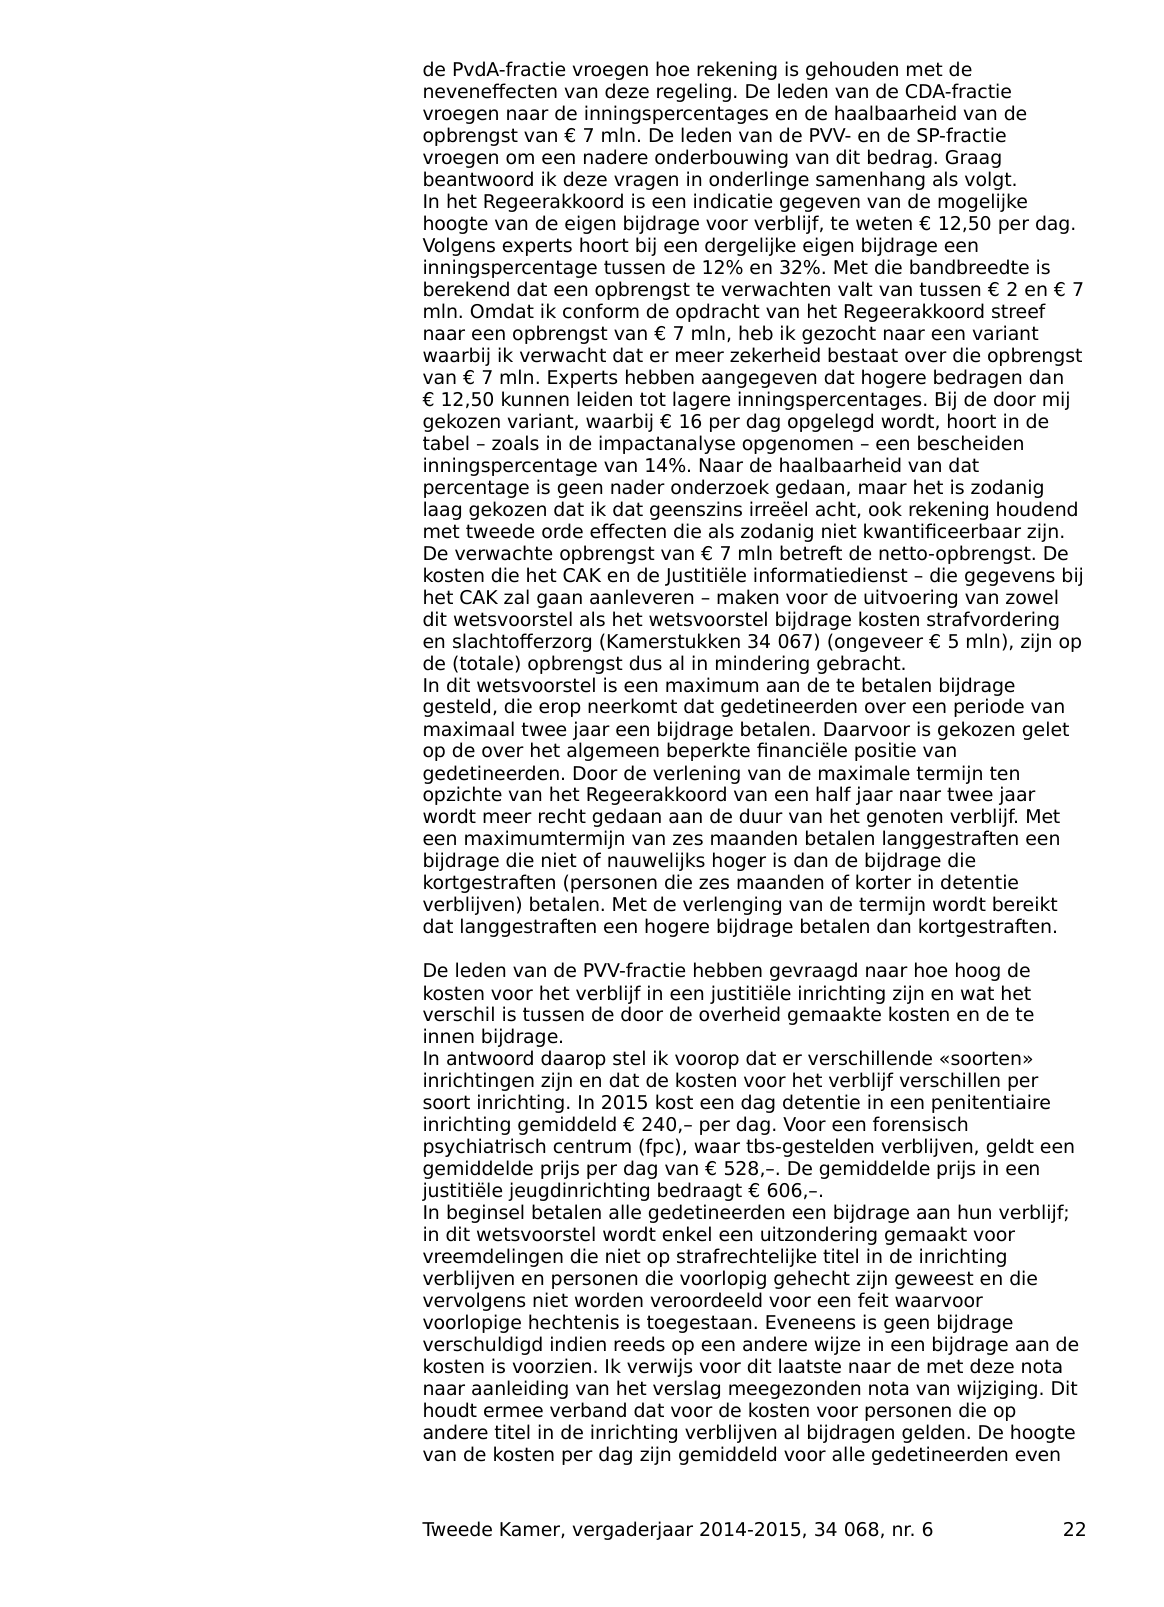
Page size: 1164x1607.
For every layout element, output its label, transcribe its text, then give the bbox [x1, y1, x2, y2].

text de PvdA-fractie vroegen hoe rekening is gehouden met de neveneffecten van deze regeling. De leden van de CDA-fractie vroegen naar de inningspercentages en de haalbaarheid van de opbrengst van € 7 mln. De leden van de PVV- en de SP-fractie vroegen om een nadere onderbouwing van dit bedrag. Graag beantwoord ik deze vragen in onderlinge samenhang als volgt. [422, 59, 1087, 191]
text In antwoord daarop stel ik voorop dat er verschillende «soorten» inrichtingen zijn en dat de kosten voor het verblijf verschillen per soort inrichting. In 2015 kost een dag detentie in een penitentiaire inrichting gemiddeld € 240,– per dag. Voor een forensisch psychiatrisch centrum (fpc), waar tbs-gestelden verblijven, geldt een gemiddelde prijs per dag van € 528,–. De gemiddelde prijs in een justitiële jeugdinrichting bedraagt € 606,–. [422, 1048, 1087, 1202]
text In beginsel betalen alle gedetineerden een bijdrage aan hun verblijf; in dit wetsvoorstel wordt enkel een uitzondering gemaakt voor vreemdelingen die niet op strafrechtelijke titel in de inrichting verblijven en personen die voorlopig gehecht zijn geweest en die vervolgens niet worden veroordeeld voor een feit waarvoor voorlopige hechtenis is toegestaan. Eveneens is geen bijdrage verschuldigd indien reeds op een andere wijze in een bijdrage aan de kosten is voorzien. Ik verwijs voor dit laatste naar de met deze nota naar aanleiding van het verslag meegezonden nota van wijziging. Dit houdt ermee verband dat voor de kosten voor personen die op andere titel in de inrichting verblijven al bijdragen gelden. De hoogte van de kosten per dag zijn gemiddeld voor alle gedetineerden even [422, 1202, 1087, 1466]
text In het Regeerakkoord is een indicatie gegeven van de mogelijke hoogte van de eigen bijdrage voor verblijf, te weten € 12,50 per dag. Volgens experts hoort bij een dergelijke eigen bijdrage een inningspercentage tussen de 12% en 32%. Met die bandbreedte is berekend dat een opbrengst te verwachten valt van tussen € 2 en € 7 mln. Omdat ik conform de opdracht van het Regeerakkoord streef naar een opbrengst van € 7 mln, heb ik gezocht naar een variant waarbij ik verwacht dat er meer zekerheid bestaat over die opbrengst van € 7 mln. Experts hebben aangegeven dat hogere bedragen dan € 12,50 kunnen leiden tot lagere inningspercentages. Bij de door mij gekozen variant, waarbij € 16 per dag opgelegd wordt, hoort in de tabel – zoals in de impactanalyse opgenomen – een bescheiden inningspercentage van 14%. Naar de haalbaarheid van dat percentage is geen nader onderzoek gedaan, maar het is zodanig laag gekozen dat ik dat geenszins irreëel acht, ook rekening houdend met tweede orde effecten die als zodanig niet kwantificeerbaar zijn. De verwachte opbrengst van € 7 mln betreft de netto-opbrengst. De kosten die het CAK en de Justitiële informatiedienst – die gegevens bij het CAK zal gaan aanleveren – maken voor de uitvoering van zowel dit wetsvoorstel als het wetsvoorstel bijdrage kosten strafvordering en slachtofferzorg (Kamerstukken 34 067) (ongeveer € 5 mln), zijn op de (totale) opbrengst dus al in mindering gebracht. [422, 191, 1087, 674]
text In dit wetsvoorstel is een maximum aan de te betalen bijdrage gesteld, die erop neerkomt dat gedetineerden over een periode van maximaal twee jaar een bijdrage betalen. Daarvoor is gekozen gelet op de over het algemeen beperkte financiële positie van gedetineerden. Door de verlening van de maximale termijn ten opzichte van het Regeerakkoord van een half jaar naar twee jaar wordt meer recht gedaan aan de duur van het genoten verblijf. Met een maximumtermijn van zes maanden betalen langgestraften een bijdrage die niet of nauwelijks hoger is dan de bijdrage die kortgestraften (personen die zes maanden of korter in detentie verblijven) betalen. Met de verlenging van de termijn wordt bereikt dat langgestraften een hogere bijdrage betalen dan kortgestraften. [422, 674, 1087, 938]
text De leden van de PVV-fractie hebben gevraagd naar hoe hoog de kosten voor het verblijf in een justitiële inrichting zijn en wat het verschil is tussen de door de overheid gemaakte kosten en de te innen bijdrage. [422, 960, 1087, 1048]
